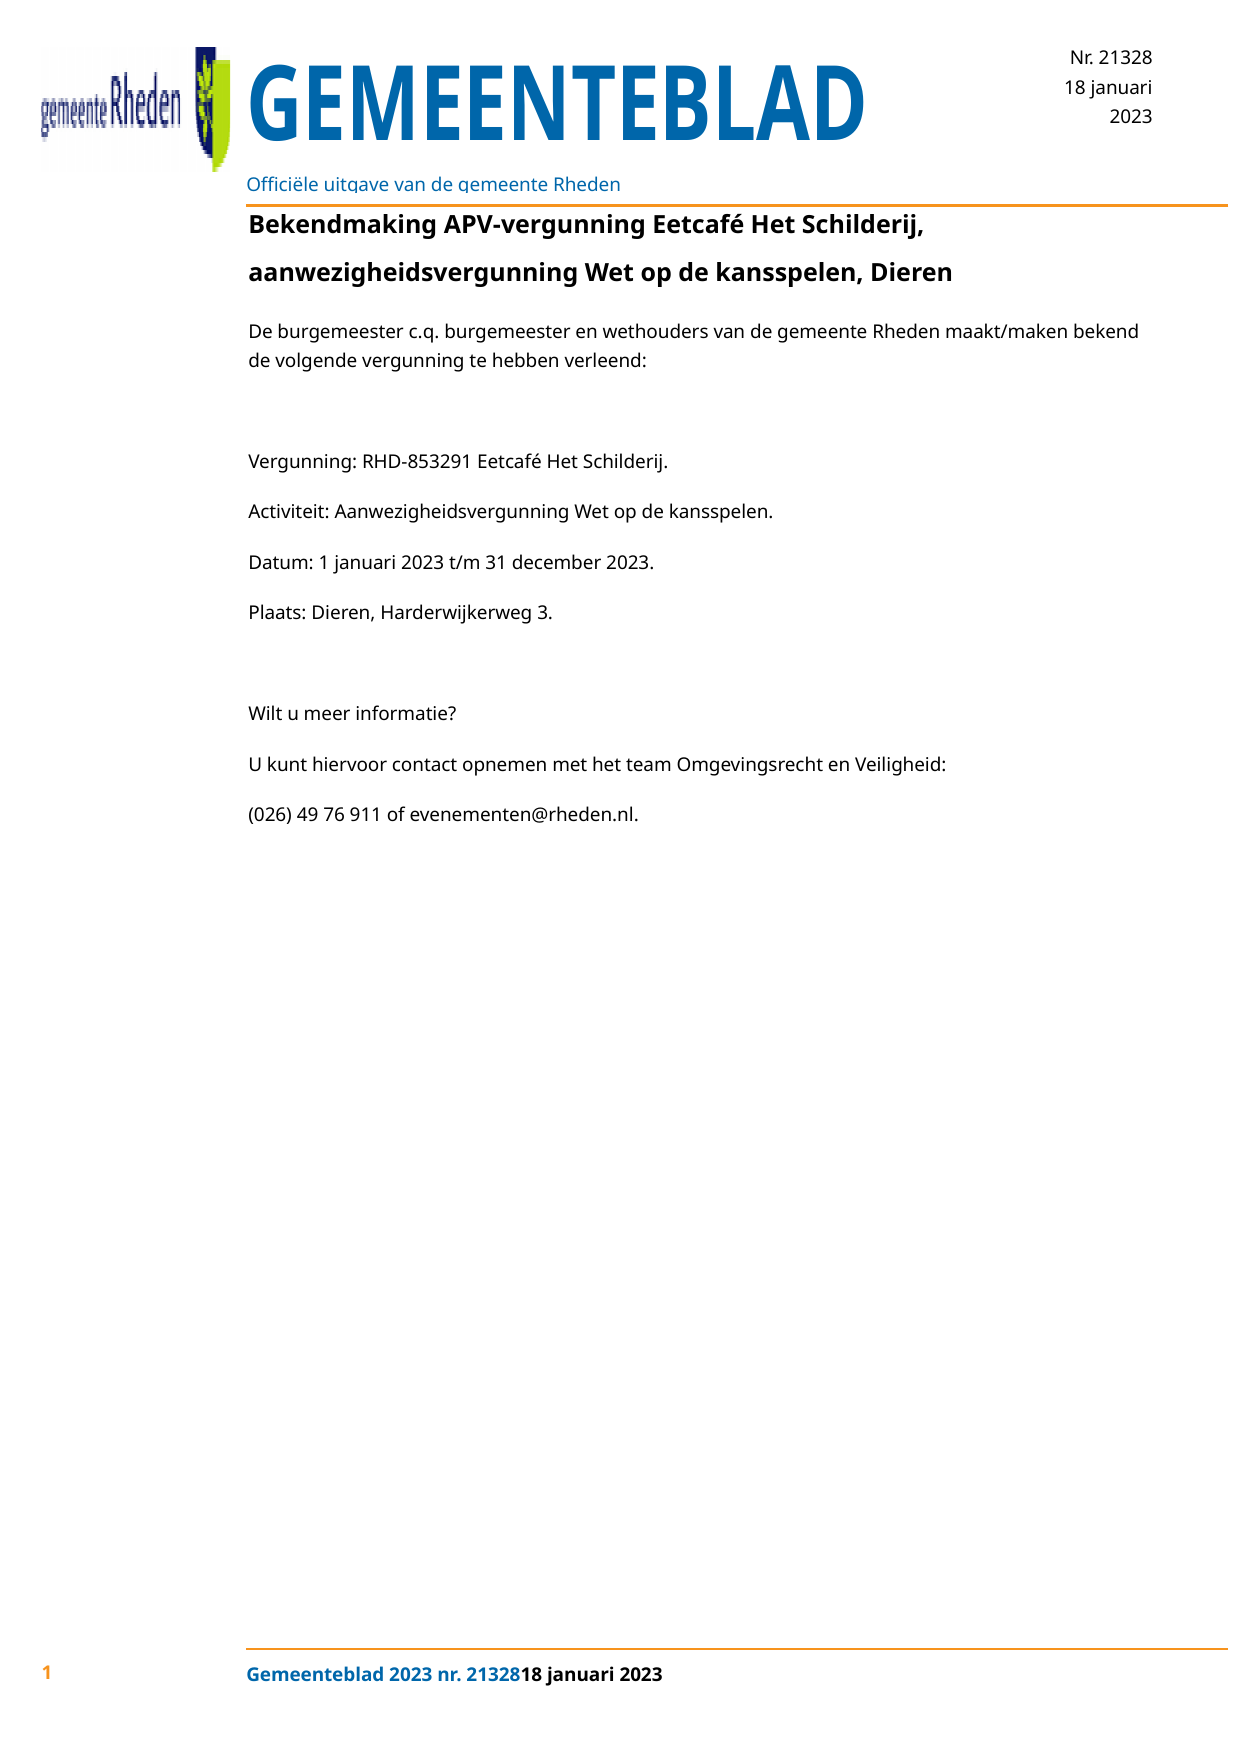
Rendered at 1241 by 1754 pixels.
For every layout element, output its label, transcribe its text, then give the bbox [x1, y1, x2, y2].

text De burgemeester c.q. burgemeester en wethouders van de gemeente Rheden maakt/maken bekend de volgende vergunning te hebben verleend: [248, 318, 1152, 373]
text Bekendmaking APV-vergunning Eetcafé Het Schilderij, aanwezigheidsvergunning Wet op de kansspelen, Dieren [248, 207, 1152, 288]
text Activiteit: Aanwezigheidsvergunning Wet op de kansspelen. [248, 499, 1152, 524]
picture [41, 47, 231, 172]
text Wilt u meer informatie? [248, 700, 1152, 726]
text (026) 49 76 911 of evenementen@rheden.nl. [248, 801, 1152, 827]
text Vergunning: RHD-853291 Eetcafé Het Schilderij. [248, 448, 1152, 474]
text U kunt hiervoor contact opnemen met het team Omgevingsrecht en Veiligheid: [248, 751, 1152, 777]
text Plaats: Dieren, Harderwijkerweg 3. [248, 599, 1152, 625]
text Datum: 1 januari 2023 t/m 31 december 2023. [248, 549, 1152, 575]
